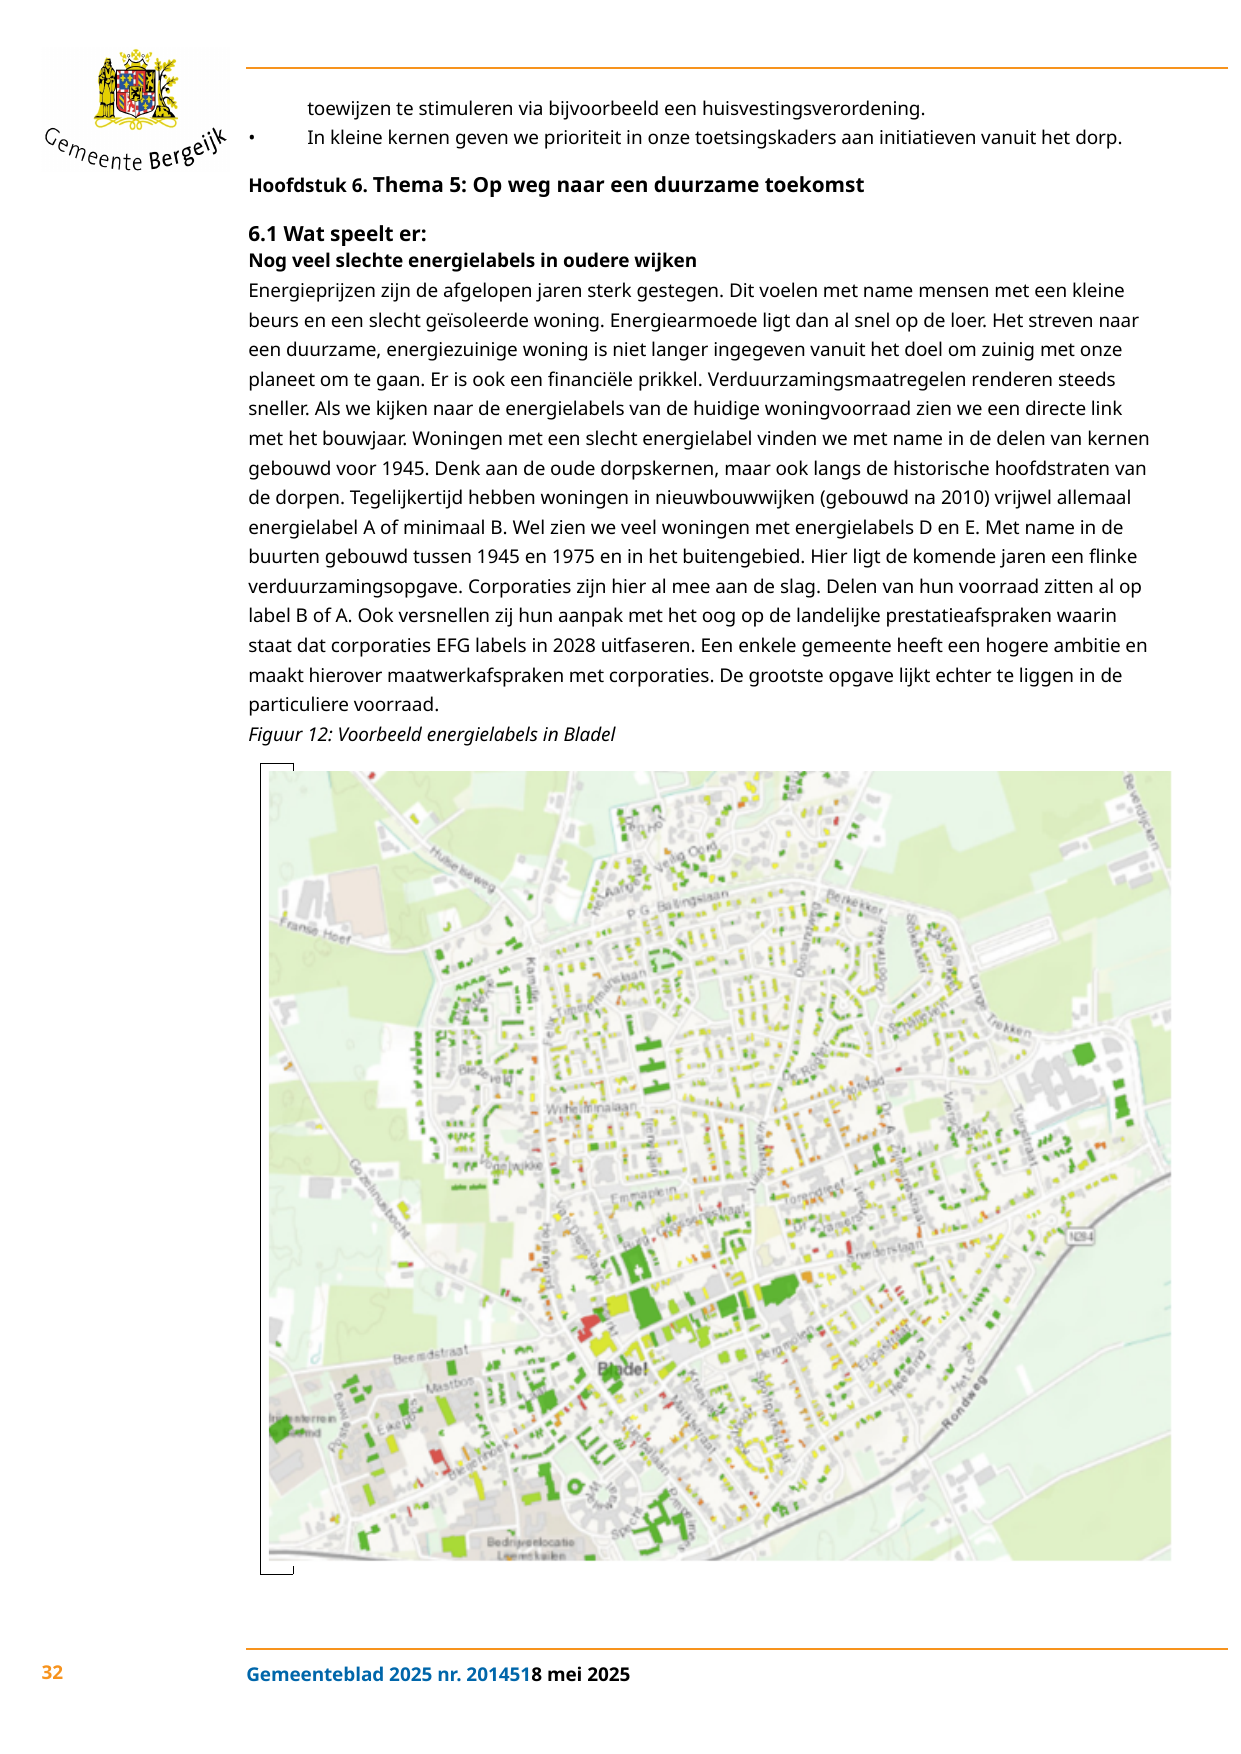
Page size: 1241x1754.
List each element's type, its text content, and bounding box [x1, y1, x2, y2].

text Energieprijzen zijn de afgelopen jaren sterk gestegen. Dit voelen met name mensen met een kleine beurs en een slecht geïsoleerde woning. Energiearmoede ligt dan al snel op de loer. Het streven naar een duurzame, energiezuinige woning is niet langer ingegeven vanuit het doel om zuinig met onze planeet om te gaan. Er is ook een financiële prikkel. Verduurzamingsmaatregelen renderen steeds sneller. Als we kijken naar de energielabels van de huidige woningvoorraad zien we een directe link met het bouwjaar. Woningen met een slecht energielabel vinden we met name in de delen van kernen gebouwd voor 1945. Denk aan de oude dorpskernen, maar ook langs de historische hoofdstraten van de dorpen. Tegelijkertijd hebben woningen in nieuwbouwwijken (gebouwd na 2010) vrijwel allemaal energielabel A of minimaal B. Wel zien we veel woningen met energielabels D en E. Met name in de buurten gebouwd tussen 1945 en 1975 en in het buitengebied. Hier ligt de komende jaren een flinke verduurzamingsopgave. Corporaties zijn hier al mee aan de slag. Delen van hun voorraad zitten al op label B of A. Ook versnellen zij hun aanpak met het oog op de landelijke prestatieafspraken waarin staat dat corporaties EFG labels in 2028 uitfaseren. Een enkele gemeente heeft een hogere ambitie en maakt hierover maatwerkafspraken met corporaties. De grootste opgave lijkt echter te liggen in de particuliere voorraad. [248, 277, 1152, 717]
list toewijzen te stimuleren via bijvoorbeeld een huisvestingsverordening. [248, 95, 1152, 121]
text Hoofdstuk 6. Thema 5: Op weg naar een duurzame toekomst [248, 170, 1152, 198]
text Nog veel slechte energielabels in oudere wijken [248, 248, 1152, 273]
picture [41, 47, 231, 172]
text Figuur 12: Voorbeeld energielabels in Bladel [248, 721, 1152, 747]
list In kleine kernen geven we prioriteit in onze toetsingskaders aan initiatieven vanuit het dorp. [248, 124, 1152, 150]
picture [268, 771, 1173, 1566]
text 6.1 Wat speelt er: [248, 219, 1152, 248]
